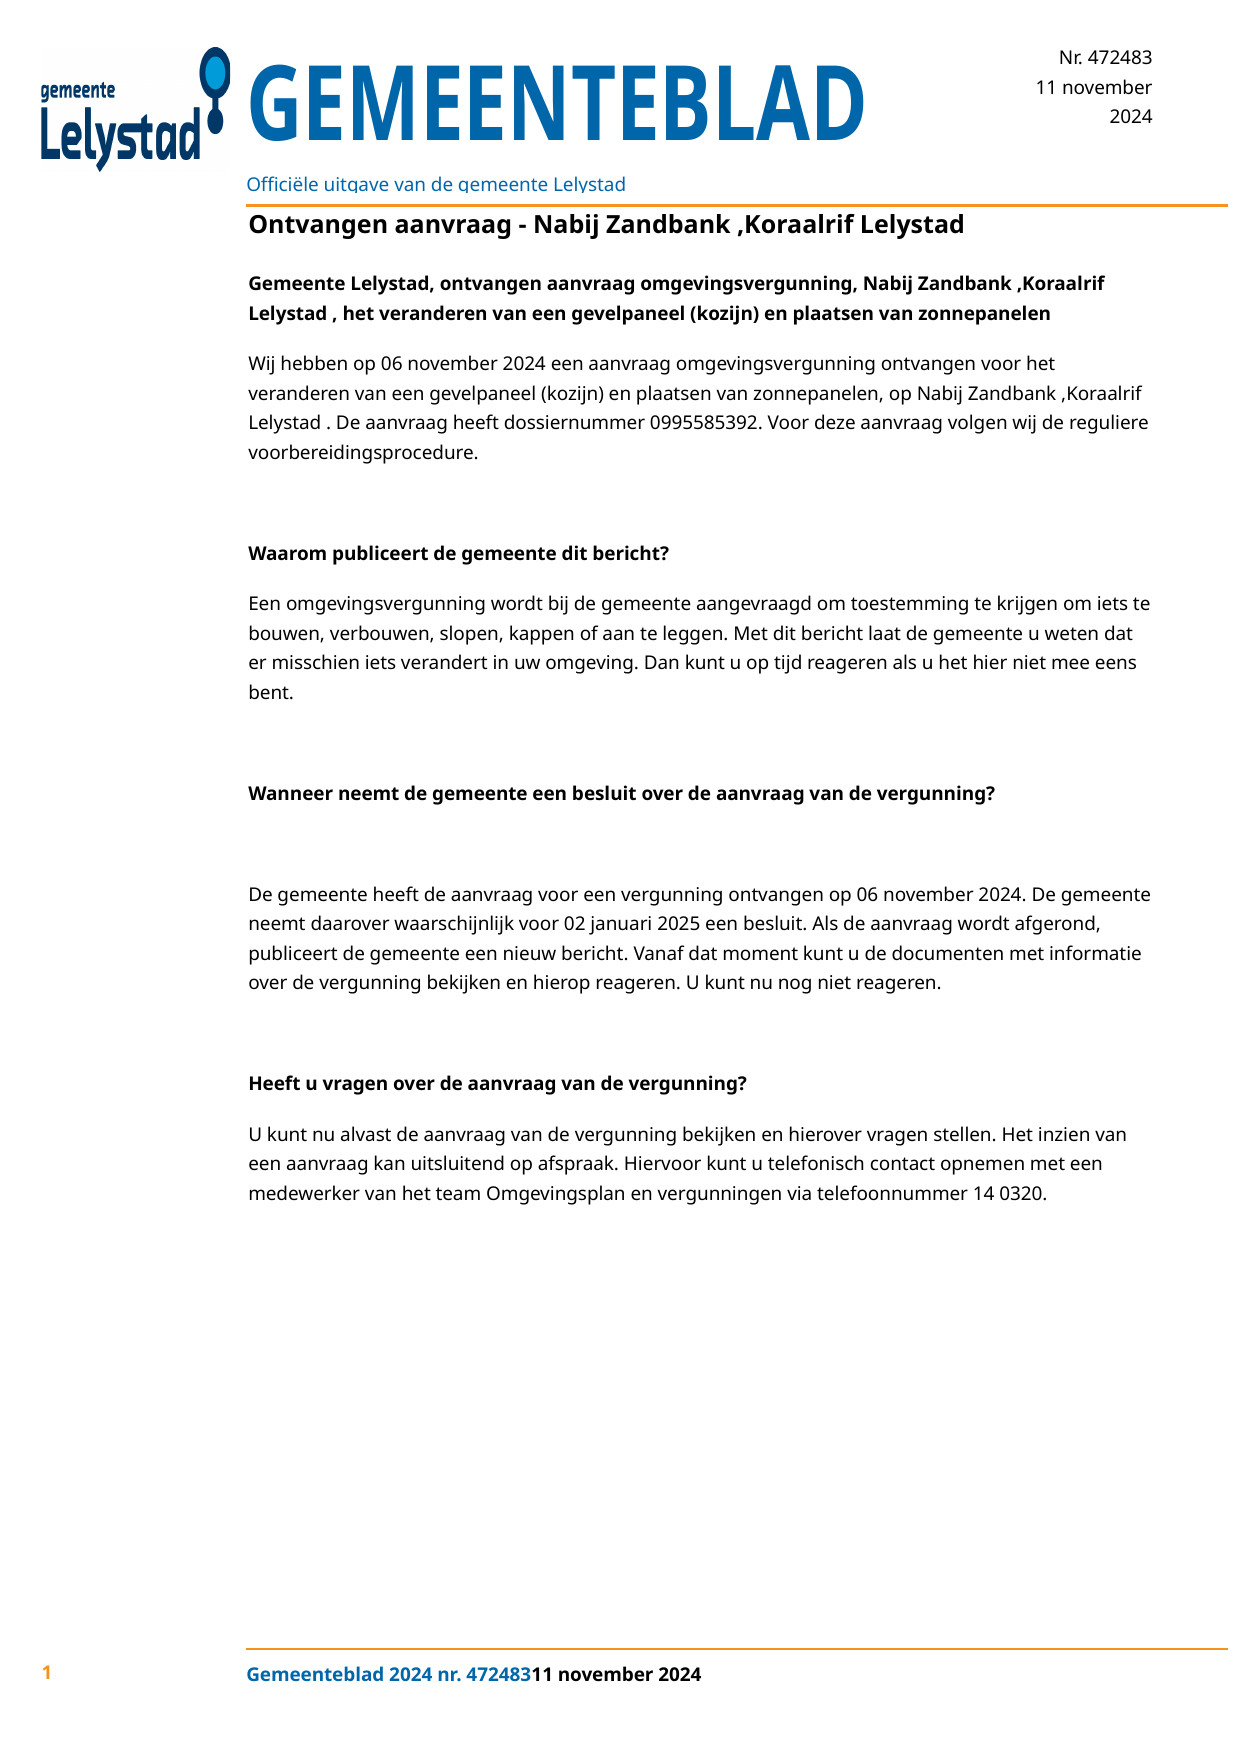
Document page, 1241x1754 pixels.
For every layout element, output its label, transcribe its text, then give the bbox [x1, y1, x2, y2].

text Een omgevingsvergunning wordt bij de gemeente aangevraagd om toestemming te krijgen om iets te bouwen, verbouwen, slopen, kappen of aan te leggen. Met dit bericht laat de gemeente u weten dat er misschien iets verandert in uw omgeving. Dan kunt u op tijd reageren als u het hier niet mee eens bent. [248, 590, 1152, 705]
text Wij hebben op 06 november 2024 een aanvraag omgevingsvergunning ontvangen voor het veranderen van een gevelpaneel (kozijn) en plaatsen van zonnepanelen, op Nabij Zandbank ,Koraalrif Lelystad . De aanvraag heeft dossiernummer 0995585392. Voor deze aanvraag volgen wij de reguliere voorbereidingsprocedure. [248, 350, 1152, 465]
picture [41, 47, 231, 172]
text Wanneer neemt de gemeente een besluit over de aanvraag van de vergunning? [248, 780, 1152, 806]
text De gemeente heeft de aanvraag voor een vergunning ontvangen op 06 november 2024. De gemeente neemt daarover waarschijnlijk voor 02 januari 2025 een besluit. Als de aanvraag wordt afgerond, publiceert de gemeente een nieuw bericht. Vanaf dat moment kunt u de documenten met informatie over de vergunning bekijken en hierop reageren. U kunt nu nog niet reageren. [248, 881, 1152, 995]
text Gemeente Lelystad, ontvangen aanvraag omgevingsvergunning, Nabij Zandbank ,Koraalrif Lelystad , het veranderen van een gevelpaneel (kozijn) en plaatsen van zonnepanelen [248, 270, 1152, 326]
text U kunt nu alvast de aanvraag van de vergunning bekijken en hierover vragen stellen. Het inzien van een aanvraag kan uitsluitend op afspraak. Hiervoor kunt u telefonisch contact opnemen met een medewerker van het team Omgevingsplan en vergunningen via telefoonnummer 14 0320. [248, 1121, 1152, 1206]
text Ontvangen aanvraag - Nabij Zandbank ,Koraalrif Lelystad [248, 207, 1152, 241]
text Heeft u vragen over de aanvraag van de vergunning? [248, 1070, 1152, 1096]
text Waarom publiceert de gemeente dit bericht? [248, 540, 1152, 566]
